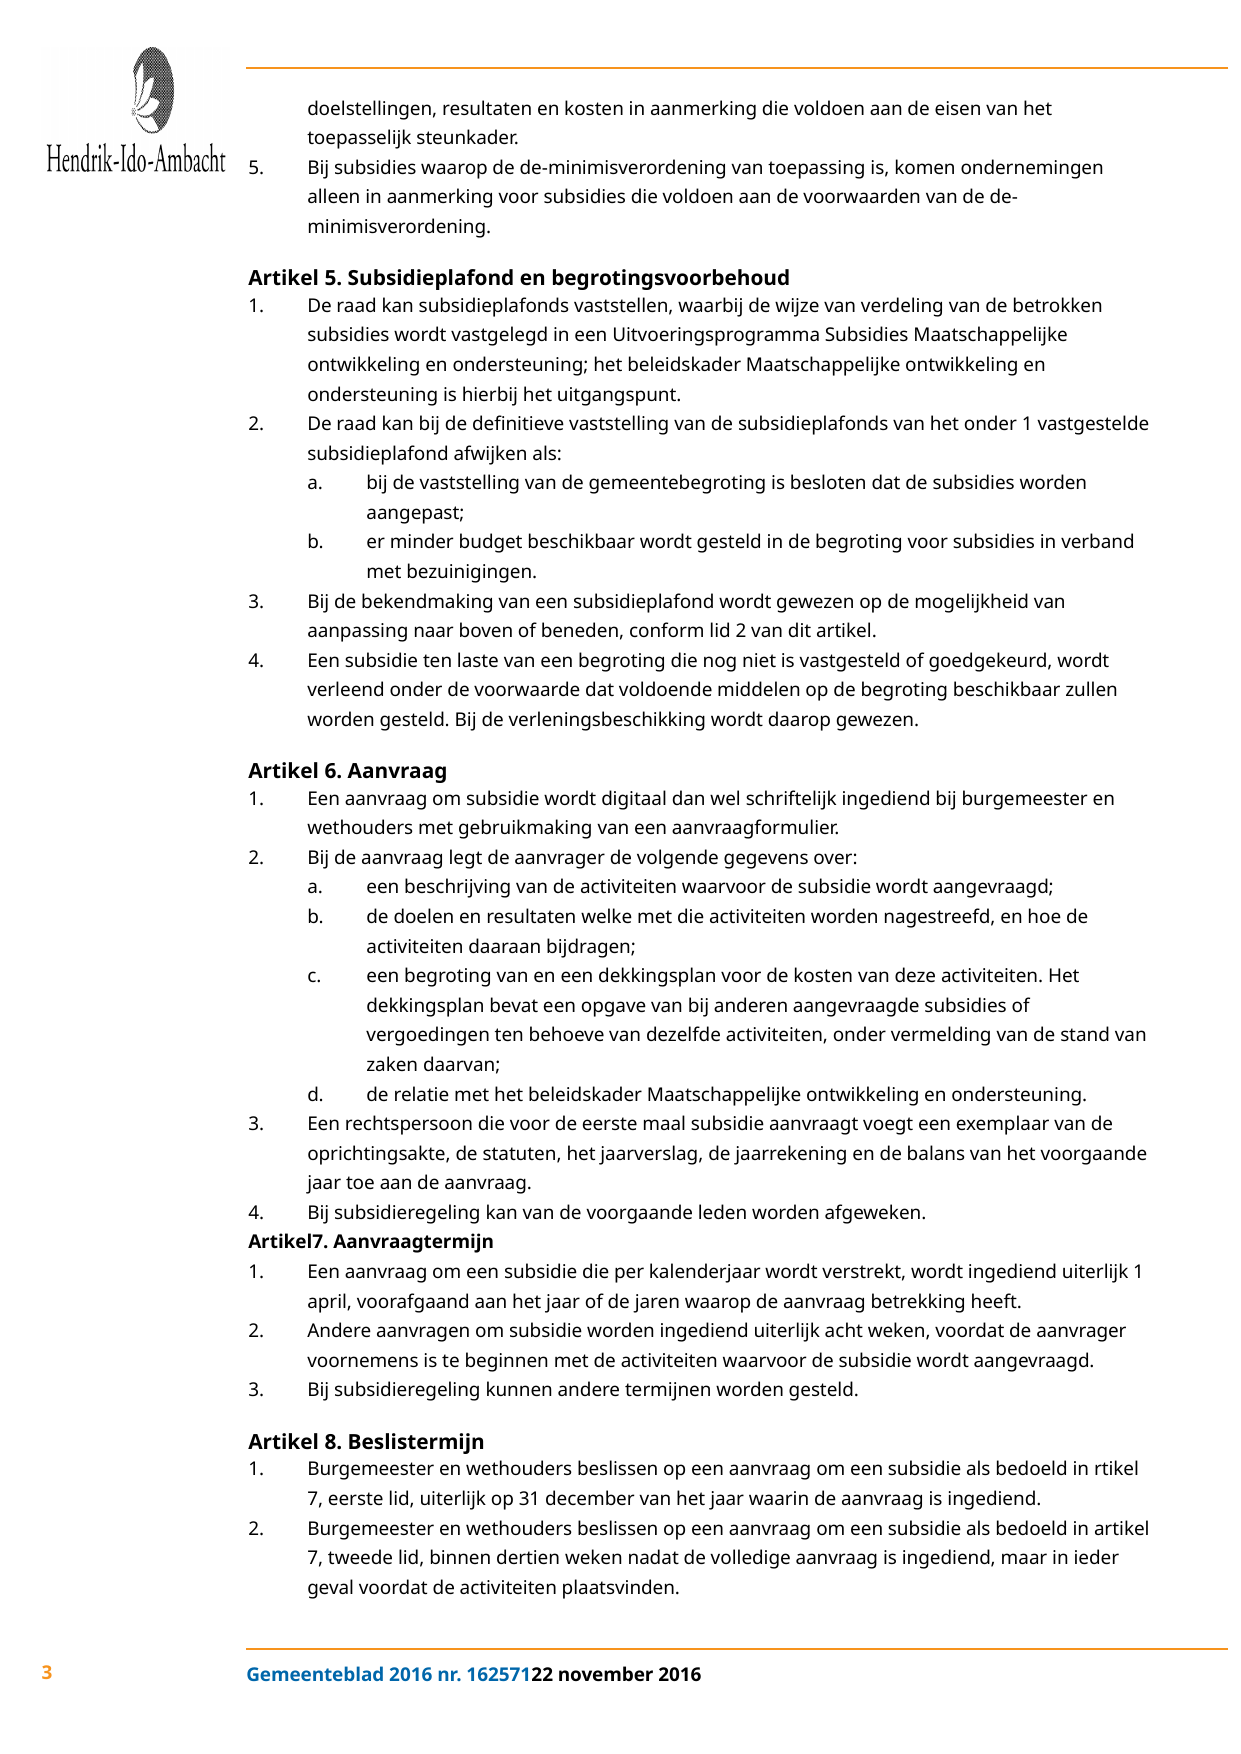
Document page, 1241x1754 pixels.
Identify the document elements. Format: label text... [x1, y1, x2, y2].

picture [41, 47, 231, 172]
list Burgemeester en wethouders beslissen op een aanvraag om een subsidie als bedoeld in rtikel 7, eerste lid, uiterlijk op 31 december van het jaar waarin de aanvraag is ingediend. [248, 1456, 1152, 1511]
list Burgemeester en wethouders beslissen op een aanvraag om een subsidie als bedoeld in artikel 7, tweede lid, binnen dertien weken nadat de volledige aanvraag is ingediend, maar in ieder geval voordat de activiteiten plaatsvinden. [248, 1515, 1152, 1599]
list Een rechtspersoon die voor de eerste maal subsidie aanvraagt voegt een exemplaar van de oprichtingsakte, de statuten, het jaarverslag, de jaarrekening en de balans van het voorgaande jaar toe aan de aanvraag. [248, 1110, 1152, 1195]
list een beschrijving van de activiteiten waarvoor de subsidie wordt aangevraagd; [307, 874, 1152, 899]
list Bij subsidieregeling kunnen andere termijnen worden gesteld. [248, 1377, 1152, 1402]
text Artikel 5. Subsidieplafond en begrotingsvoorbehoud [248, 263, 1152, 292]
list Bij subsidieregeling kan van de voorgaande leden worden afgeweken. [248, 1199, 1152, 1225]
list Bij de bekendmaking van een subsidieplafond wordt gewezen op de mogelijkheid van aanpassing naar boven of beneden, conform lid 2 van dit artikel. [248, 588, 1152, 643]
list de doelen en resultaten welke met die activiteiten worden nagestreefd, en hoe de activiteiten daaraan bijdragen; [307, 903, 1152, 959]
list Andere aanvragen om subsidie worden ingediend uiterlijk acht weken, voordat de aanvrager voornemens is te beginnen met de activiteiten waarvoor de subsidie wordt aangevraagd. [248, 1317, 1152, 1373]
text Artikel 8. Beslistermijn [248, 1427, 1152, 1456]
list er minder budget beschikbaar wordt gesteld in de begroting voor subsidies in verband met bezuinigingen. [307, 529, 1152, 584]
list Een subsidie ten laste van een begroting die nog niet is vastgesteld of goedgekeurd, wordt verleend onder de voorwaarde dat voldoende middelen op de begroting beschikbaar zullen worden gesteld. Bij de verleningsbeschikking wordt daarop gewezen. [248, 647, 1152, 732]
list bij de vaststelling van de gemeentebegroting is besloten dat de subsidies worden aangepast; [307, 469, 1152, 525]
list Een aanvraag om een subsidie die per kalenderjaar wordt verstrekt, wordt ingediend uiterlijk 1 april, voorafgaand aan het jaar of de jaren waarop de aanvraag betrekking heeft. [248, 1258, 1152, 1314]
text Artikel7. Aanvraagtermijn [248, 1229, 1152, 1254]
text Artikel 6. Aanvraag [248, 757, 1152, 785]
list Bij de aanvraag legt de aanvrager de volgende gegevens over: [248, 844, 1152, 870]
list de relatie met het beleidskader Maatschappelijke ontwikkeling en ondersteuning. [307, 1081, 1152, 1107]
list Bij subsidies waarop de de-minimisverordening van toepassing is, komen ondernemingen alleen in aanmerking voor subsidies die voldoen aan de voorwaarden van de de-minimisverordening. [248, 154, 1152, 239]
list doelstellingen, resultaten en kosten in aanmerking die voldoen aan de eisen van het toepasselijk steunkader. [248, 95, 1152, 150]
list De raad kan subsidieplafonds vaststellen, waarbij de wijze van verdeling van de betrokken subsidies wordt vastgelegd in een Uitvoeringsprogramma Subsidies Maatschappelijke ontwikkeling en ondersteuning; het beleidskader Maatschappelijke ontwikkeling en ondersteuning is hierbij het uitgangspunt. [248, 292, 1152, 406]
list De raad kan bij de definitieve vaststelling van de subsidieplafonds van het onder 1 vastgestelde subsidieplafond afwijken als: [248, 410, 1152, 466]
list een begroting van en een dekkingsplan voor de kosten van deze activiteiten. Het dekkingsplan bevat een opgave van bij anderen aangevraagde subsidies of vergoedingen ten behoeve van dezelfde activiteiten, onder vermelding van de stand van zaken daarvan; [307, 962, 1152, 1077]
list Een aanvraag om subsidie wordt digitaal dan wel schriftelijk ingediend bij burgemeester en wethouders met gebruikmaking van een aanvraagformulier. [248, 785, 1152, 840]
